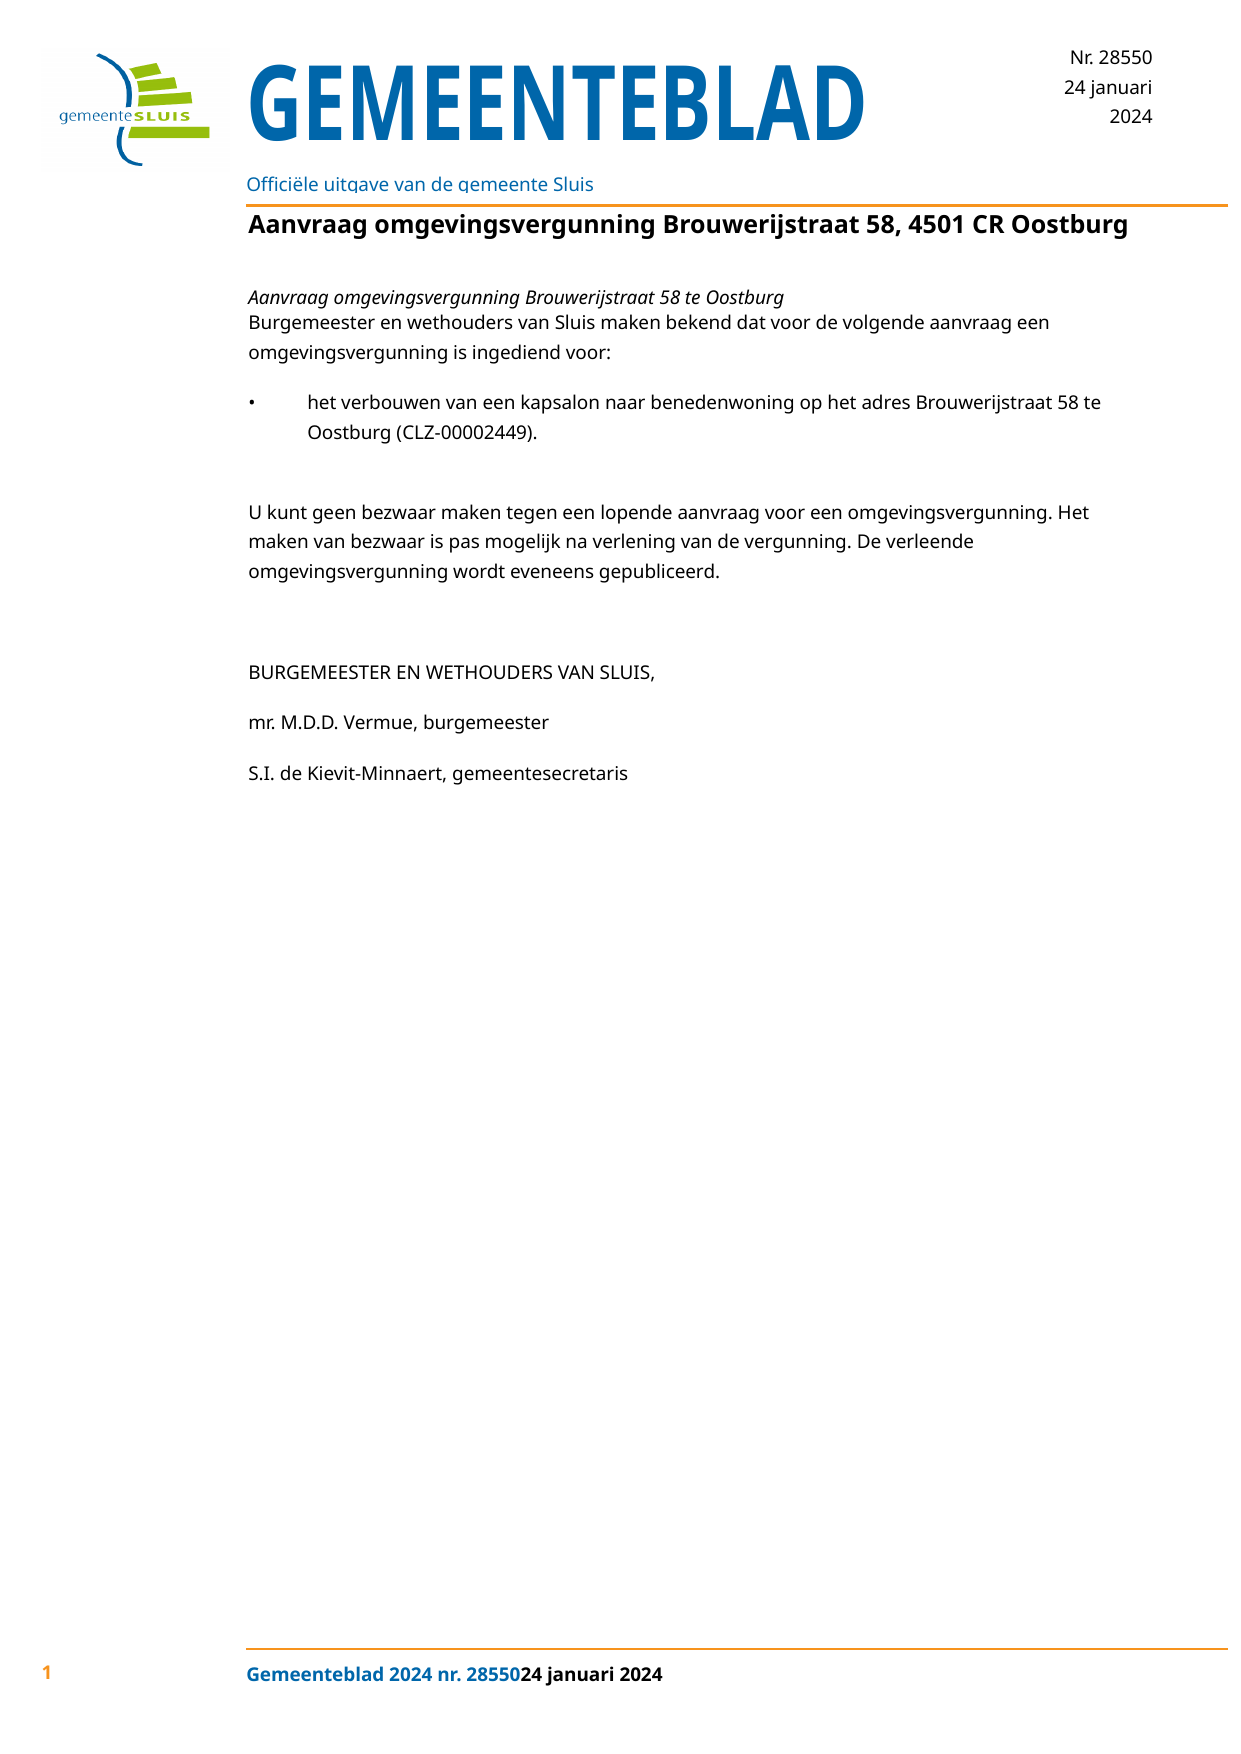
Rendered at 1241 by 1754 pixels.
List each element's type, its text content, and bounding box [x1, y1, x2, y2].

list het verbouwen van een kapsalon naar benedenwoning op het adres Brouwerijstraat 58 te Oostburg (CLZ-00002449). [248, 389, 1152, 445]
text Aanvraag omgevingsvergunning Brouwerijstraat 58 te Oostburg [248, 284, 1152, 309]
text Aanvraag omgevingsvergunning Brouwerijstraat 58, 4501 CR Oostburg [248, 207, 1152, 241]
text S.I. de Kievit-Minnaert, gemeentesecretaris [248, 760, 1152, 786]
text BURGEMEESTER EN WETHOUDERS VAN SLUIS, [248, 659, 1152, 685]
picture [41, 47, 231, 172]
text mr. M.D.D. Vermue, burgemeester [248, 709, 1152, 735]
text Burgemeester en wethouders van Sluis maken bekend dat voor de volgende aanvraag een omgevingsvergunning is ingediend voor: [248, 309, 1152, 365]
text U kunt geen bezwaar maken tegen een lopende aanvraag voor een omgevingsvergunning. Het maken van bezwaar is pas mogelijk na verlening van de vergunning. De verleende omgevingsvergunning wordt eveneens gepubliceerd. [248, 499, 1152, 584]
